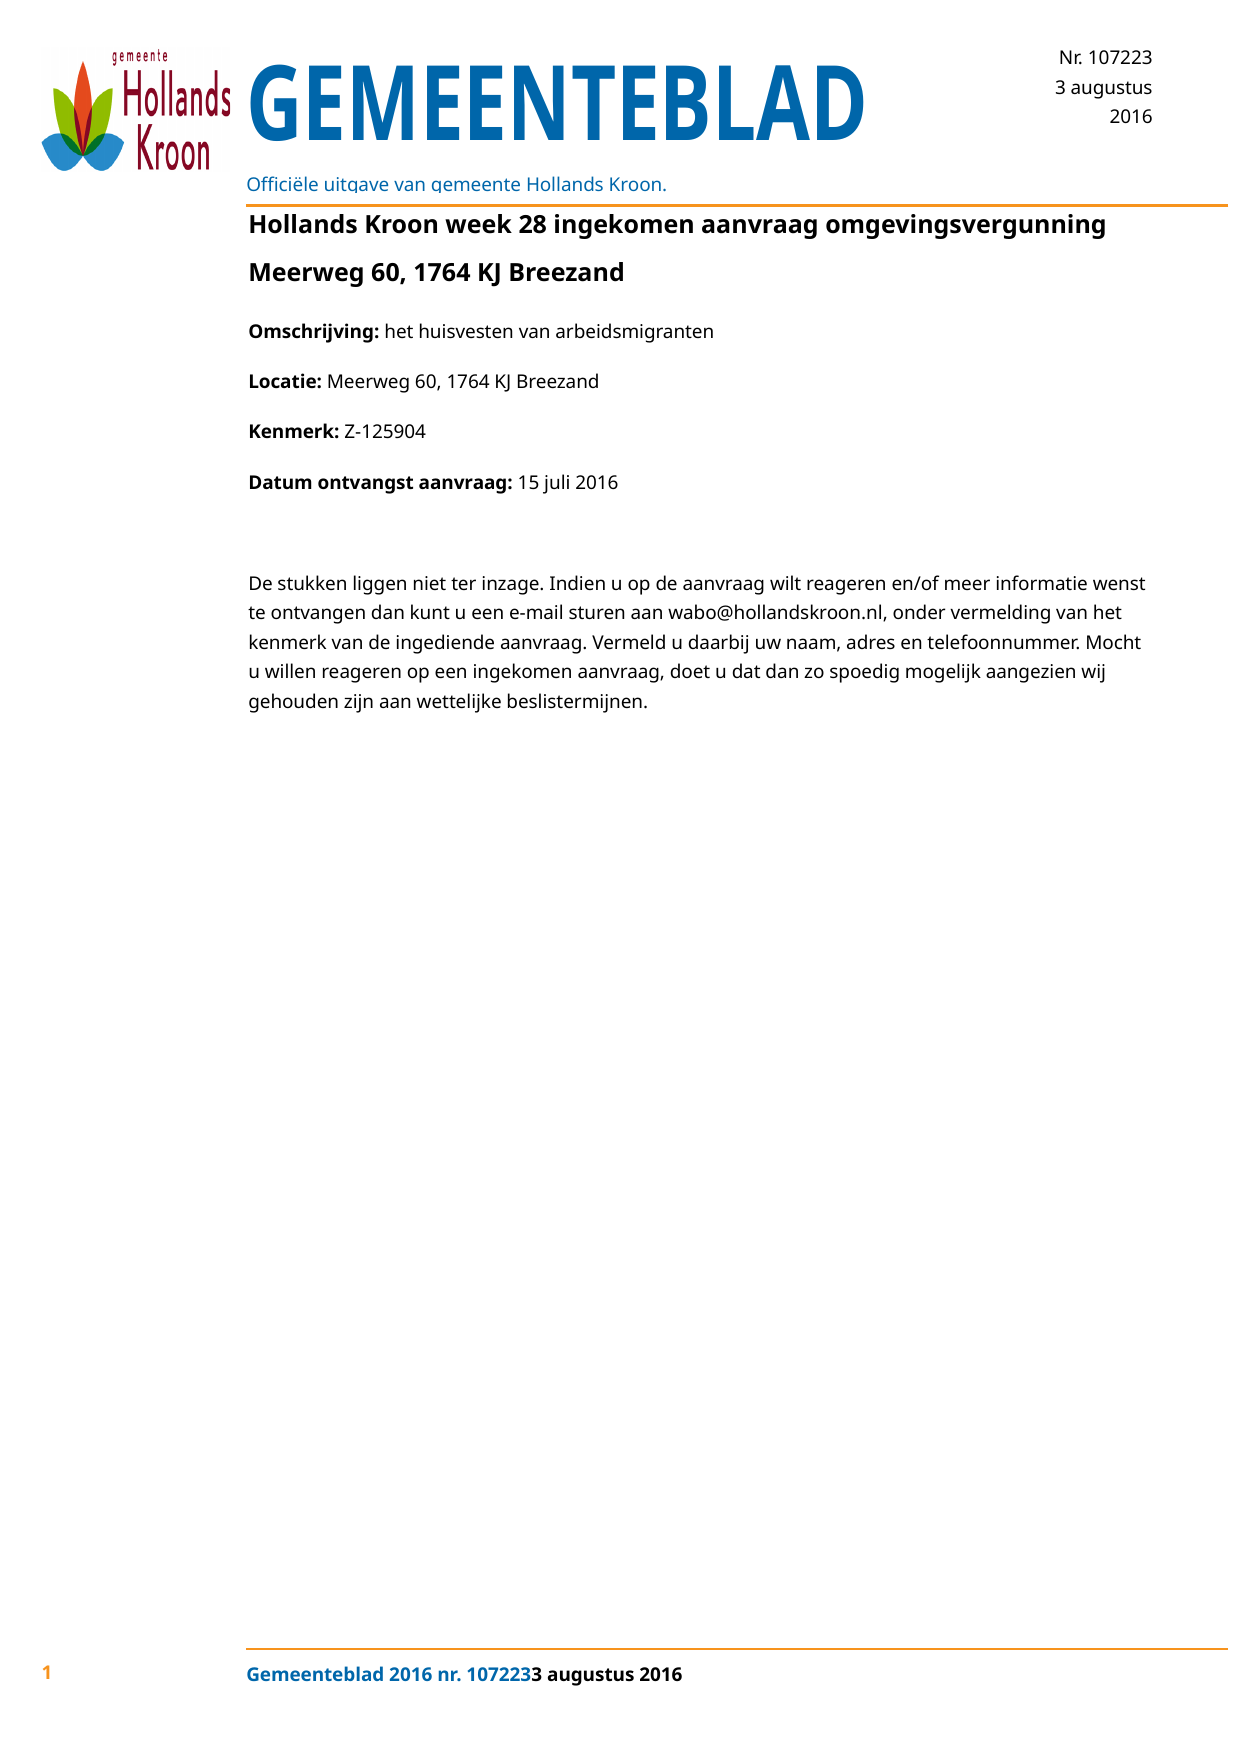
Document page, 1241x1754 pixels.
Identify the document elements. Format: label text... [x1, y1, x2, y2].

picture [41, 47, 231, 172]
text Locatie: Meerweg 60, 1764 KJ Breezand [248, 368, 1152, 394]
text Kenmerk: Z-125904 [248, 419, 1152, 444]
text Omschrijving: het huisvesten van arbeidsmigranten [248, 318, 1152, 344]
text Datum ontvangst aanvraag: 15 juli 2016 [248, 469, 1152, 495]
text Hollands Kroon week 28 ingekomen aanvraag omgevingsvergunning Meerweg 60, 1764 KJ Breezand [248, 207, 1152, 288]
text De stukken liggen niet ter inzage. Indien u op de aanvraag wilt reageren en/of meer informatie wenst te ontvangen dan kunt u een e-mail sturen aan wabo@hollandskroon.nl, onder vermelding van het kenmerk van de ingediende aanvraag. Vermeld u daarbij uw naam, adres en telefoonnummer. Mocht u willen reageren op een ingekomen aanvraag, doet u dat dan zo spoedig mogelijk aangezien wij gehouden zijn aan wettelijke beslistermijnen. [248, 570, 1152, 714]
